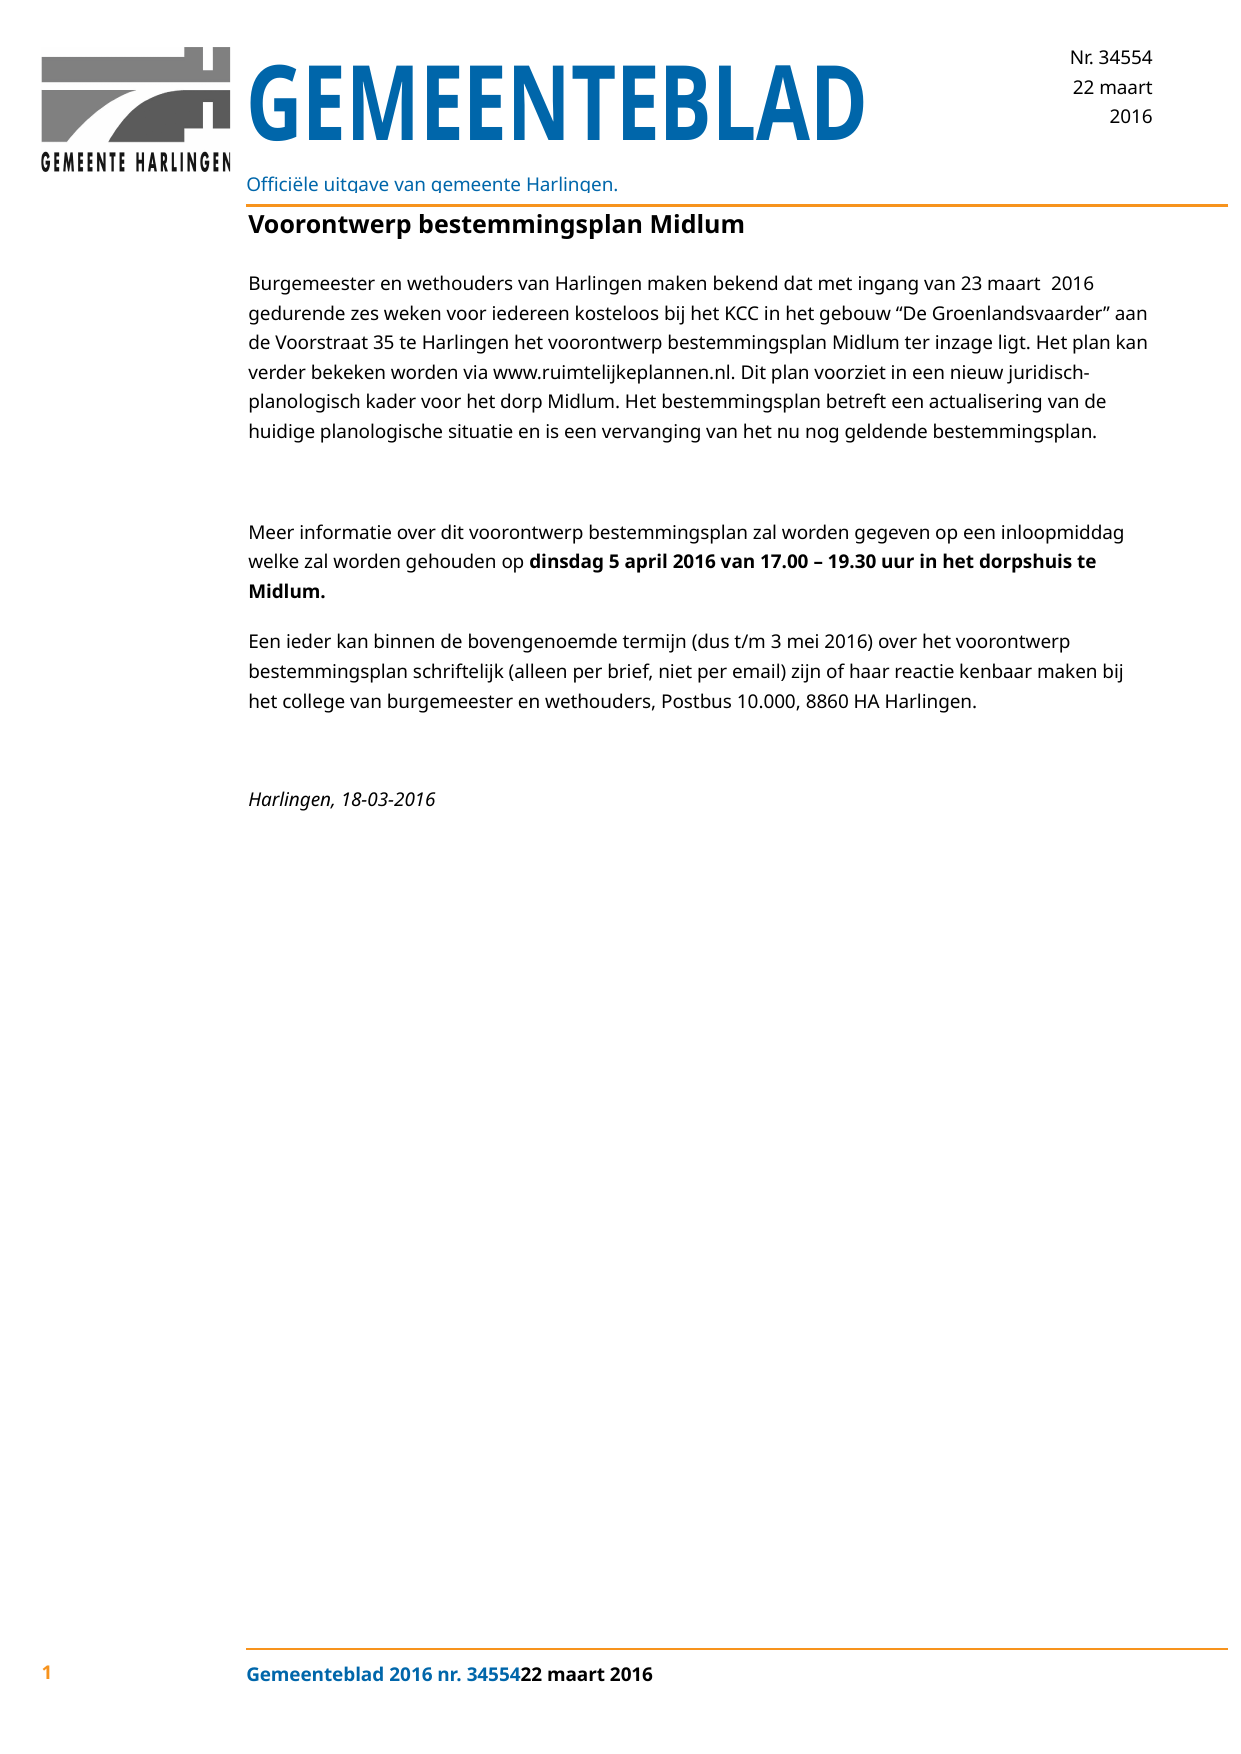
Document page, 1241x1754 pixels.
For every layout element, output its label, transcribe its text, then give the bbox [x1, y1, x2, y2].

text Meer informatie over dit voorontwerp bestemmingsplan zal worden gegeven op een inloopmiddag welke zal worden gehouden op dinsdag 5 april 2016 van 17.00 – 19.30 uur in het dorpshuis te Midlum. [248, 519, 1152, 604]
text Een ieder kan binnen de bovengenoemde termijn (dus t/m 3 mei 2016) over het voorontwerp bestemmingsplan schriftelijk (alleen per brief, niet per email) zijn of haar reactie kenbaar maken bij het college van burgemeester en wethouders, Postbus 10.000, 8860 HA Harlingen. [248, 629, 1152, 713]
text Voorontwerp bestemmingsplan Midlum [248, 207, 1152, 241]
text Harlingen, 18-03-2016 [248, 786, 1152, 812]
picture [41, 47, 231, 172]
text Burgemeester en wethouders van Harlingen maken bekend dat met ingang van 23 maart 2016 gedurende zes weken voor iedereen kosteloos bij het KCC in het gebouw “De Groenlandsvaarder” aan de Voorstraat 35 te Harlingen het voorontwerp bestemmingsplan Midlum ter inzage ligt. Het plan kan verder bekeken worden via www.ruimtelijkeplannen.nl. Dit plan voorziet in een nieuw juridisch-planologisch kader voor het dorp Midlum. Het bestemmingsplan betreft een actualisering van de huidige planologische situatie en is een vervanging van het nu nog geldende bestemmingsplan. [248, 270, 1152, 444]
